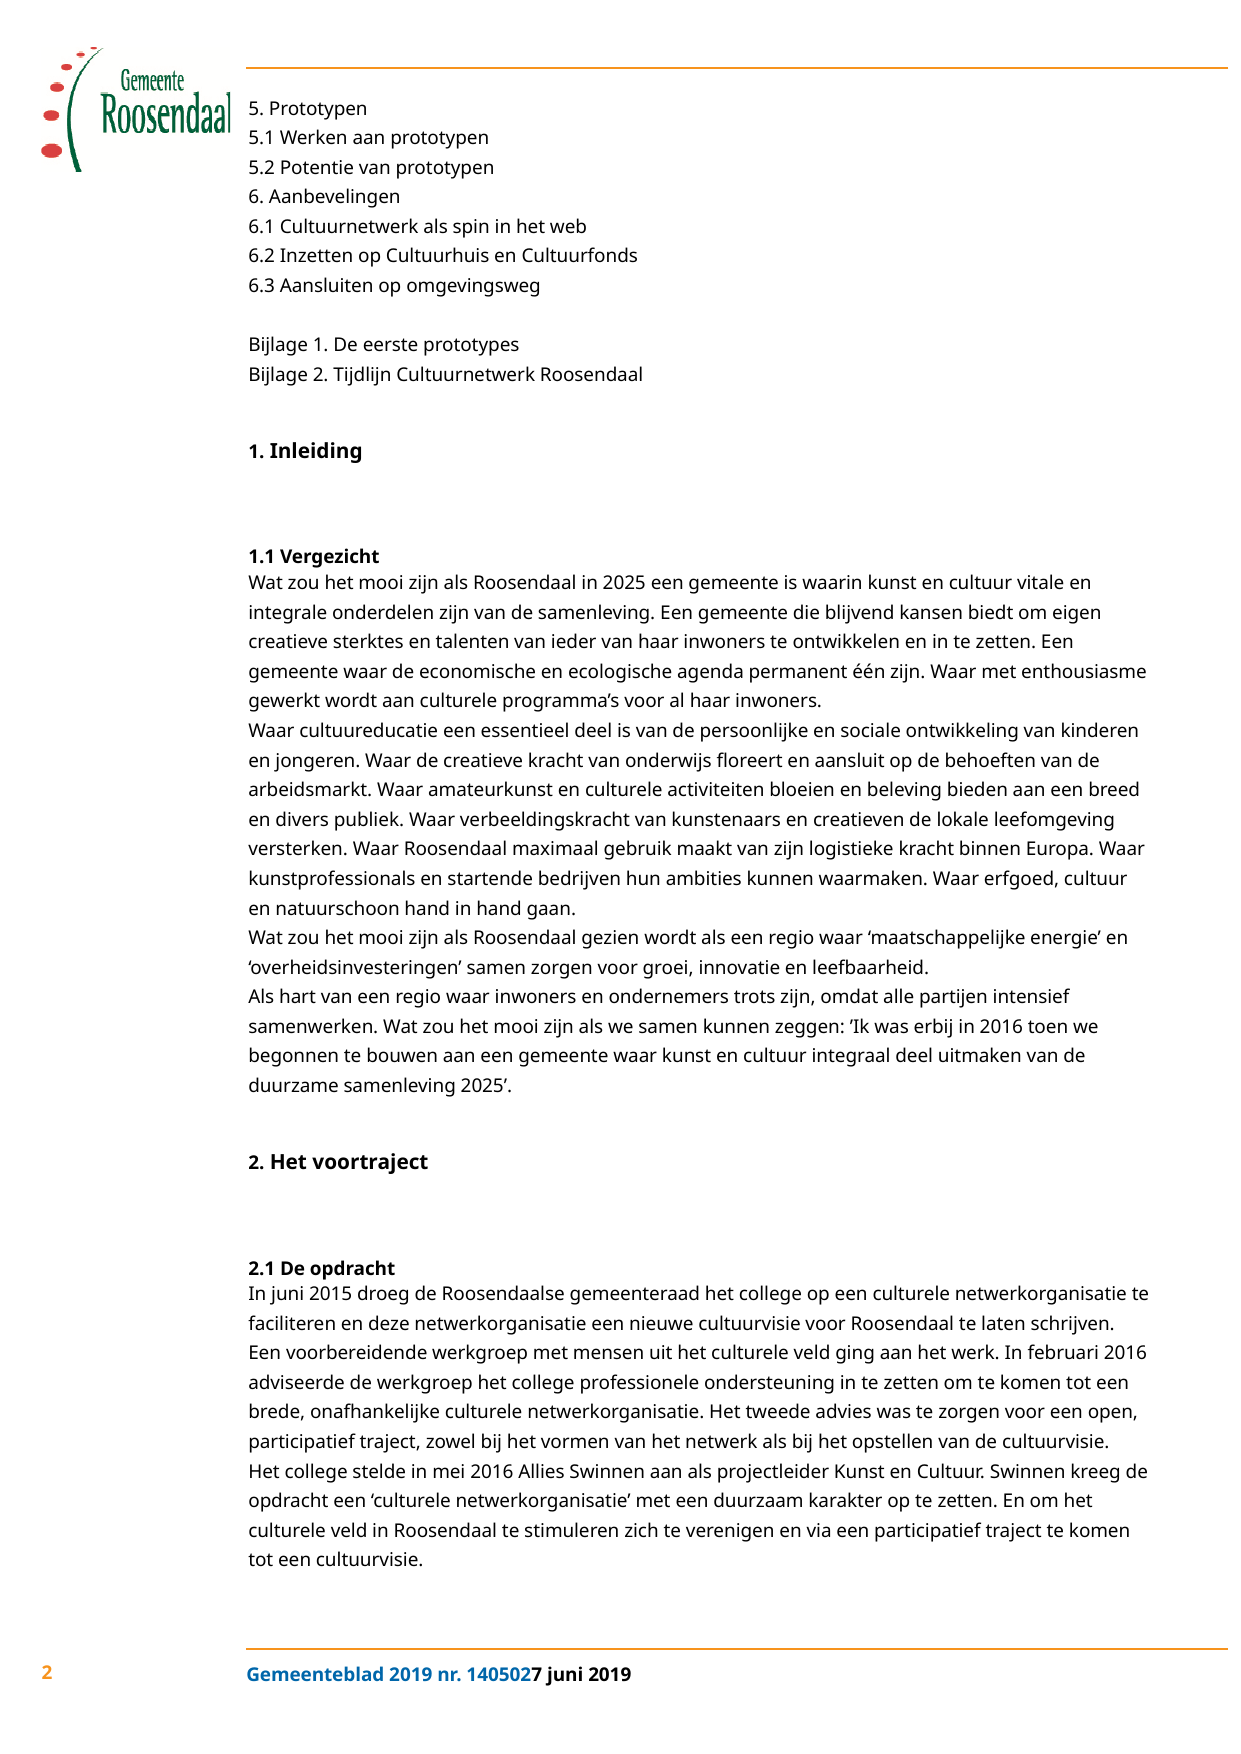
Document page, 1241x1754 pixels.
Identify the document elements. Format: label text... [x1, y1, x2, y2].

text 5.1 Werken aan prototypen [248, 124, 1152, 150]
text Waar cultuureducatie een essentieel deel is van de persoonlijke en sociale ontwikkeling van kinderen en jongeren. Waar de creatieve kracht van onderwijs floreert en aansluit op de behoeften van de arbeidsmarkt. Waar amateurkunst en culturele activiteiten bloeien en beleving bieden aan een breed en divers publiek. Waar verbeeldingskracht van kunstenaars en creatieven de lokale leefomgeving versterken. Waar Roosendaal maximaal gebruik maakt van zijn logistieke kracht binnen Europa. Waar kunstprofessionals en startende bedrijven hun ambities kunnen waarmaken. Waar erfgoed, cultuur en natuurschoon hand in hand gaan. [248, 717, 1152, 920]
text Wat zou het mooi zijn als Roosendaal in 2025 een gemeente is waarin kunst en cultuur vitale en integrale onderdelen zijn van de samenleving. Een gemeente die blijvend kansen biedt om eigen creatieve sterktes en talenten van ieder van haar inwoners te ontwikkelen en in te zetten. Een gemeente waar de economische en ecologische agenda permanent één zijn. Waar met enthousiasme gewerkt wordt aan culturele programma’s voor al haar inwoners. [248, 569, 1152, 713]
text 2.1 De opdracht [248, 1255, 1152, 1280]
text 5.2 Potentie van prototypen [248, 154, 1152, 180]
text Bijlage 2. Tijdlijn Cultuurnetwerk Roosendaal [248, 361, 1152, 387]
text 1.1 Vergezicht [248, 543, 1152, 569]
text 5. Prototypen [248, 95, 1152, 121]
text Als hart van een regio waar inwoners en ondernemers trots zijn, omdat alle partijen intensief samenwerken. Wat zou het mooi zijn als we samen kunnen zeggen: ’Ik was erbij in 2016 toen we begonnen te bouwen aan een gemeente waar kunst en cultuur integraal deel uitmaken van de duurzame samenleving 2025’. [248, 983, 1152, 1098]
text 2. Het voortraject [248, 1147, 1152, 1176]
text 6.3 Aansluiten op omgevingsweg [248, 272, 1152, 298]
text Het college stelde in mei 2016 Allies Swinnen aan als projectleider Kunst en Cultuur. Swinnen kreeg de opdracht een ‘culturele netwerkorganisatie’ met een duurzaam karakter op te zetten. En om het culturele veld in Roosendaal te stimuleren zich te verenigen en via een participatief traject te komen tot een cultuurvisie. [248, 1458, 1152, 1572]
text Bijlage 1. De eerste prototypes [248, 331, 1152, 357]
picture [41, 47, 231, 172]
text 6.1 Cultuurnetwerk als spin in het web [248, 213, 1152, 239]
text 1. Inleiding [248, 436, 1152, 465]
text 6. Aanbevelingen [248, 183, 1152, 209]
text 6.2 Inzetten op Cultuurhuis en Cultuurfonds [248, 243, 1152, 268]
text In juni 2015 droeg de Roosendaalse gemeenteraad het college op een culturele netwerkorganisatie te faciliteren en deze netwerkorganisatie een nieuwe cultuurvisie voor Roosendaal te laten schrijven. Een voorbereidende werkgroep met mensen uit het culturele veld ging aan het werk. In februari 2016 adviseerde de werkgroep het college professionele ondersteuning in te zetten om te komen tot een brede, onafhankelijke culturele netwerkorganisatie. Het tweede advies was te zorgen voor een open, participatief traject, zowel bij het vormen van het netwerk als bij het opstellen van de cultuurvisie. [248, 1280, 1152, 1454]
text Wat zou het mooi zijn als Roosendaal gezien wordt als een regio waar ‘maatschappelijke energie’ en ‘overheidsinvesteringen’ samen zorgen voor groei, innovatie en leefbaarheid. [248, 924, 1152, 979]
